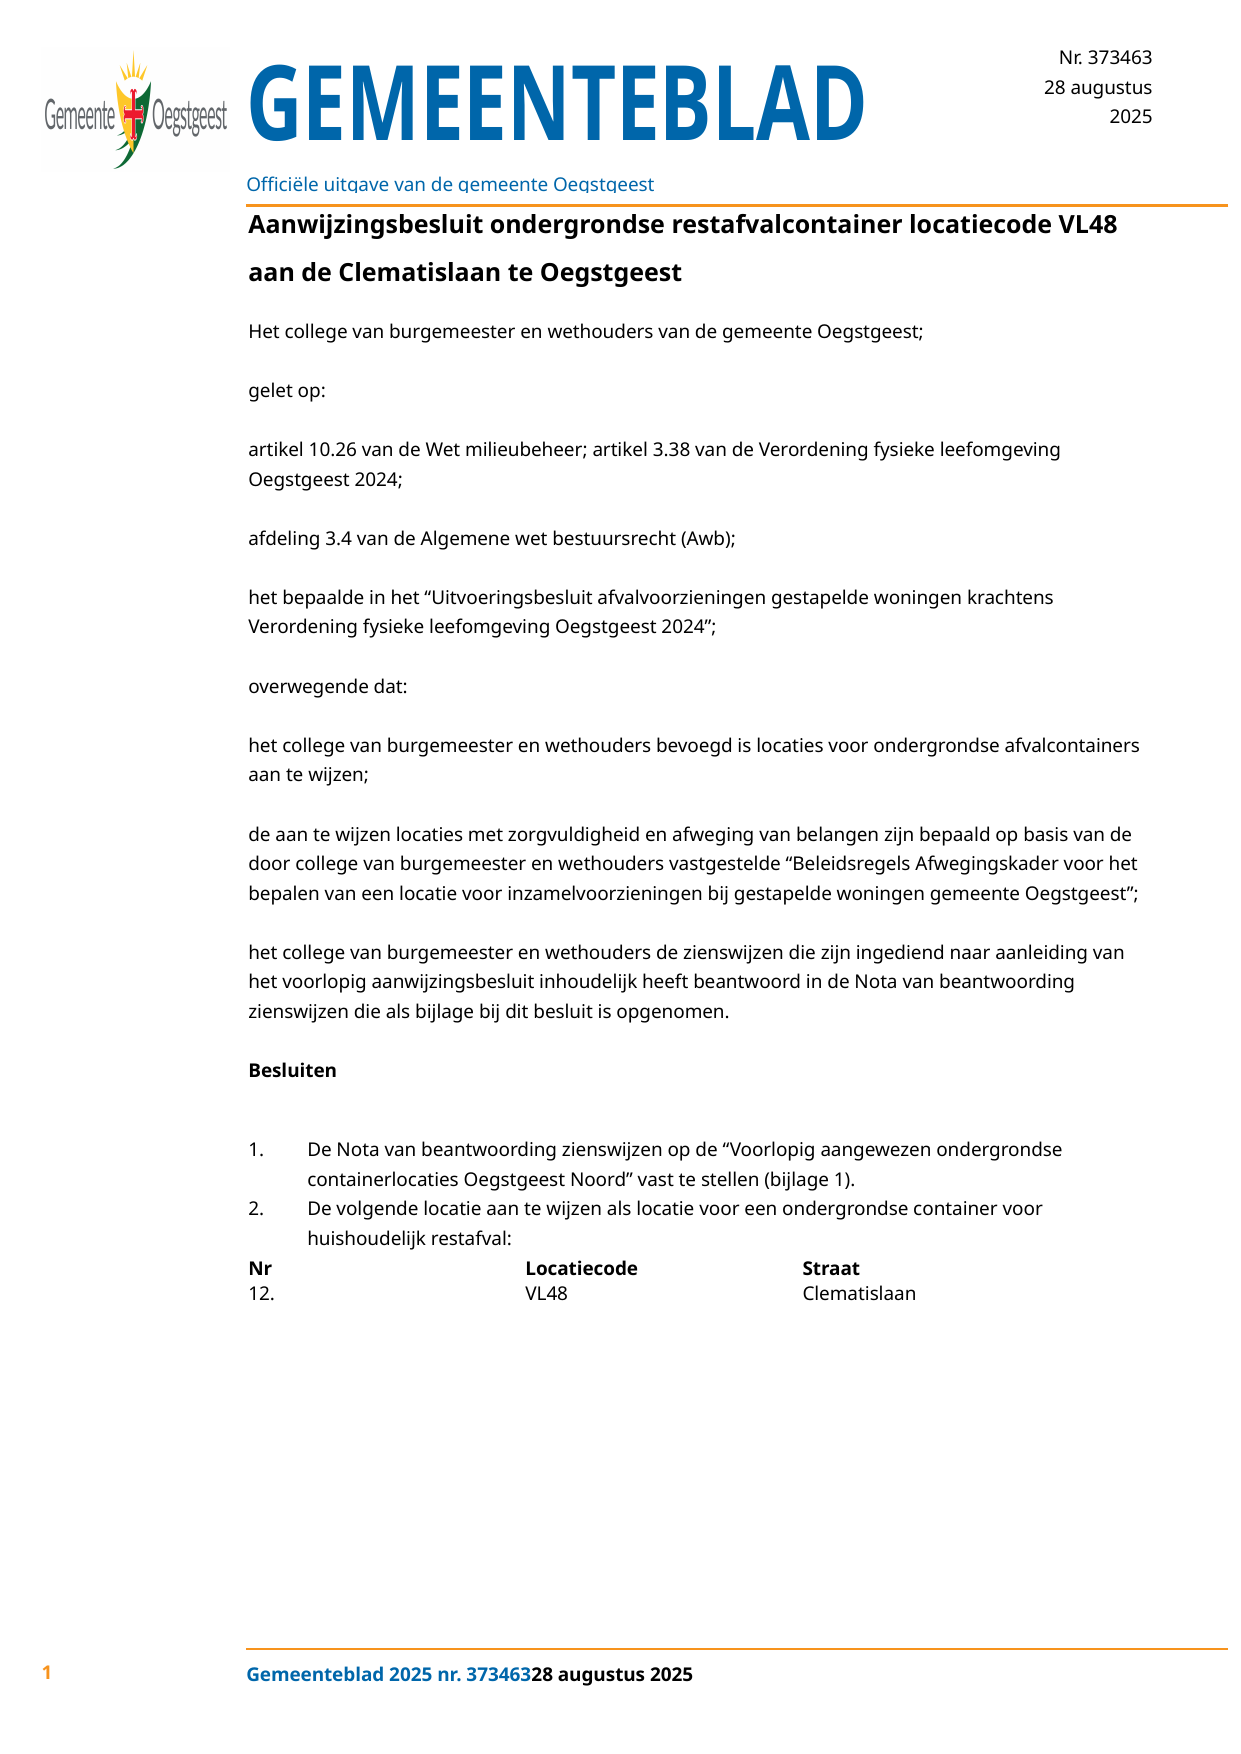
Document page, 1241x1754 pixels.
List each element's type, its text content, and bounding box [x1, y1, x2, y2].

text het college van burgemeester en wethouders bevoegd is locaties voor ondergrondse afvalcontainers aan te wijzen; [248, 732, 1152, 787]
text afdeling 3.4 van de Algemene wet bestuursrecht (Awb); [248, 525, 1152, 551]
text gelet op: [248, 377, 1152, 403]
text het college van burgemeester en wethouders de zienswijzen die zijn ingediend naar aanleiding van het voorlopig aanwijzingsbesluit inhoudelijk heeft beantwoord in de Nota van beantwoording zienswijzen die als bijlage bij dit besluit is opgenomen. [248, 939, 1152, 1024]
table_header Straat [802, 1255, 1152, 1281]
text de aan te wijzen locaties met zorgvuldigheid en afweging van belangen zijn bepaald op basis van de door college van burgemeester en wethouders vastgestelde “Beleidsregels Afwegingskader voor het bepalen van een locatie voor inzamelvoorzieningen bij gestapelde woningen gemeente Oegstgeest”; [248, 821, 1152, 906]
table_cell VL48 [525, 1281, 802, 1306]
picture [41, 47, 231, 172]
table_cell Clematislaan [802, 1281, 1152, 1306]
text artikel 10.26 van de Wet milieubeheer; artikel 3.38 van de Verordening fysieke leefomgeving Oegstgeest 2024; [248, 436, 1152, 492]
list De volgende locatie aan te wijzen als locatie voor een ondergrondse container voor huishoudelijk restafval: [248, 1196, 1152, 1251]
text Besluiten [248, 1057, 1152, 1083]
text het bepaalde in het “Uitvoeringsbesluit afvalvoorzieningen gestapelde woningen krachtens Verordening fysieke leefomgeving Oegstgeest 2024”; [248, 584, 1152, 639]
table_header Nr [248, 1255, 525, 1281]
table_cell 12. [248, 1281, 525, 1306]
table_header Locatiecode [525, 1255, 802, 1281]
text Het college van burgemeester en wethouders van de gemeente Oegstgeest; [248, 318, 1152, 344]
text overwegende dat: [248, 673, 1152, 699]
text Aanwijzingsbesluit ondergrondse restafvalcontainer locatiecode VL48 aan de Clematislaan te Oegstgeest [248, 207, 1152, 288]
list De Nota van beantwoording zienswijzen op de “Voorlopig aangewezen ondergrondse containerlocaties Oegstgeest Noord” vast te stellen (bijlage 1). [248, 1136, 1152, 1192]
